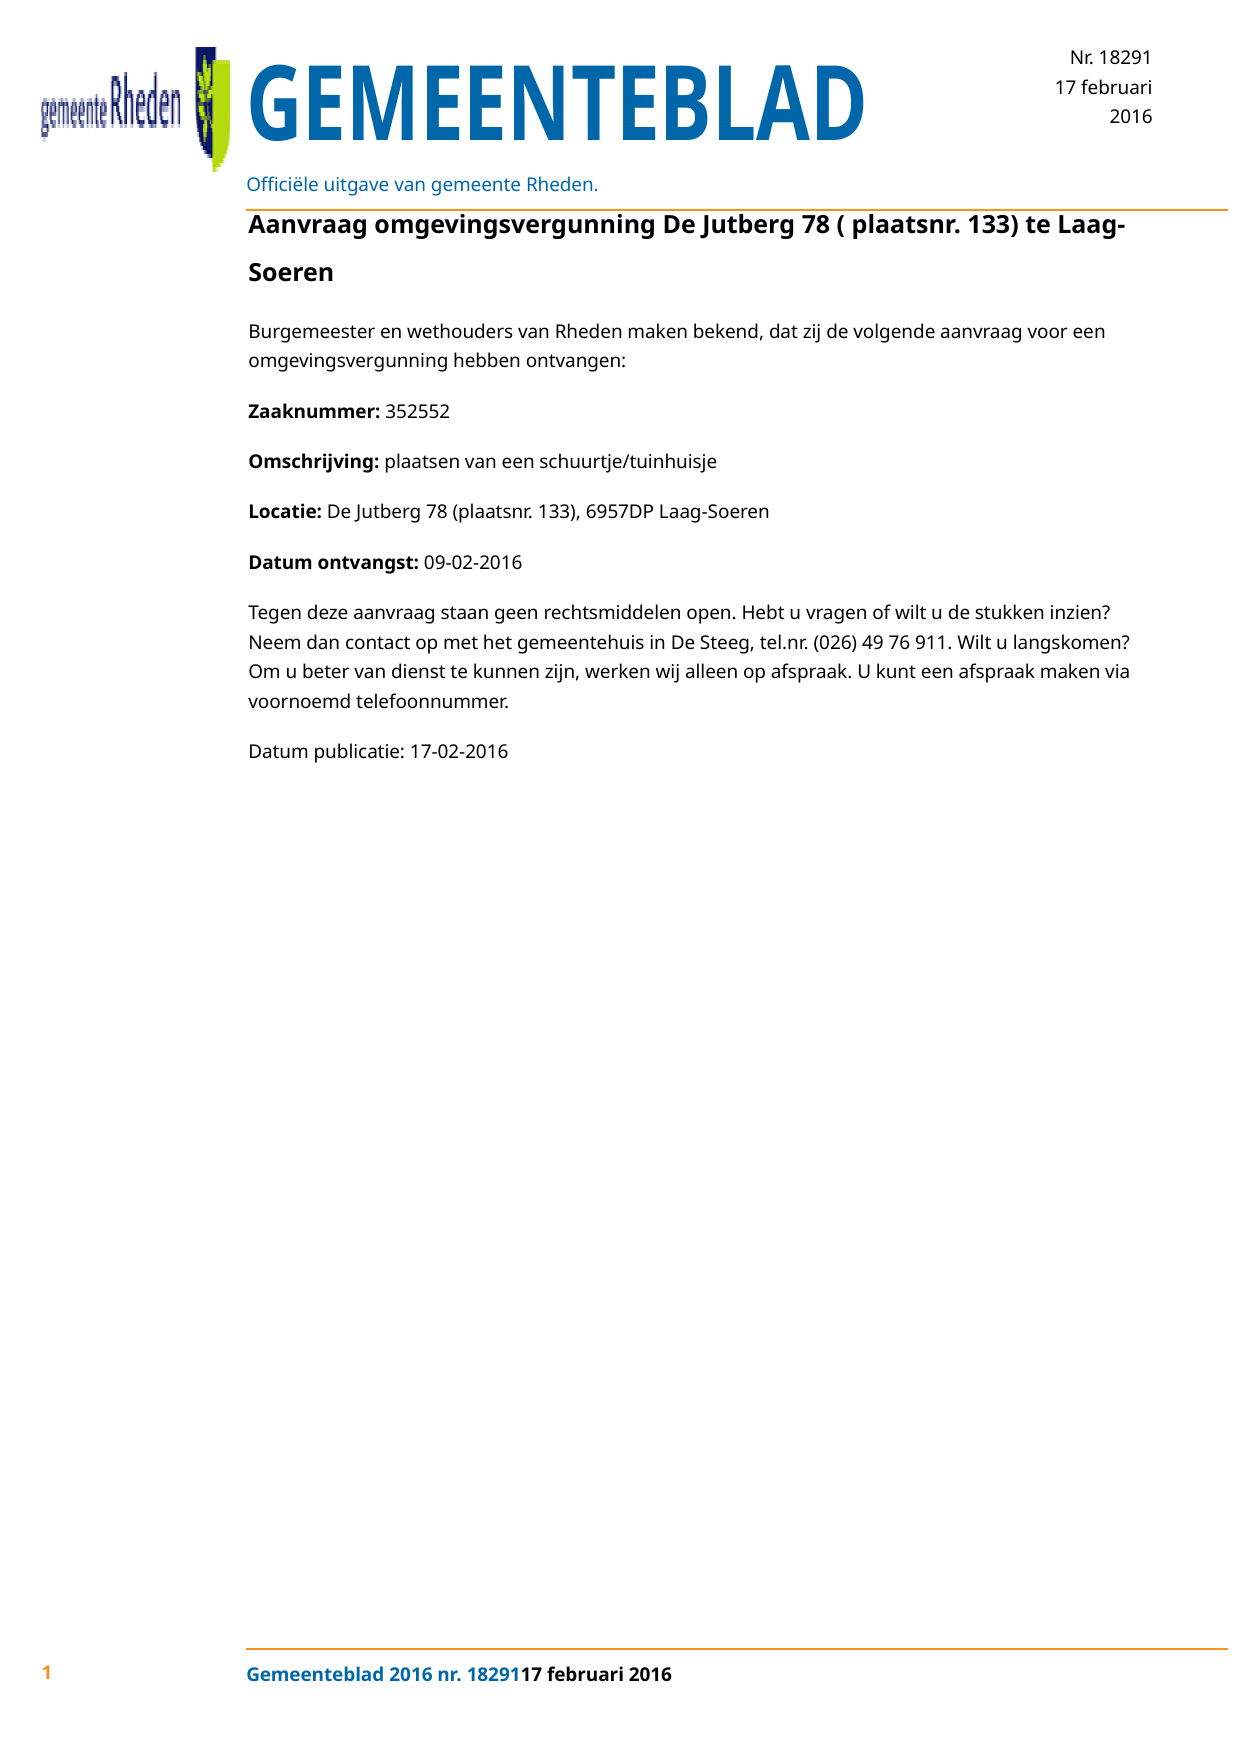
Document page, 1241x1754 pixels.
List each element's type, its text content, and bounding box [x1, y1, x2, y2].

picture [41, 47, 231, 172]
text Locatie: De Jutberg 78 (plaatsnr. 133), 6957DP Laag-Soeren [248, 499, 1152, 524]
text Burgemeester en wethouders van Rheden maken bekend, dat zij de volgende aanvraag voor een omgevingsvergunning hebben ontvangen: [248, 318, 1152, 373]
text Tegen deze aanvraag staan geen rechtsmiddelen open. Hebt u vragen of wilt u de stukken inzien? Neem dan contact op met het gemeentehuis in De Steeg, tel.nr. (026) 49 76 911. Wilt u langskomen? Om u beter van dienst te kunnen zijn, werken wij alleen op afspraak. U kunt een afspraak maken via voornoemd telefoonnummer. [248, 599, 1152, 714]
text Datum ontvangst: 09-02-2016 [248, 549, 1152, 575]
text Zaaknummer: 352552 [248, 398, 1152, 424]
text Datum publicatie: 17-02-2016 [248, 739, 1152, 764]
text Omschrijving: plaatsen van een schuurtje/tuinhuisje [248, 448, 1152, 474]
text Aanvraag omgevingsvergunning De Jutberg 78 ( plaatsnr. 133) te Laag-Soeren [248, 211, 1152, 288]
